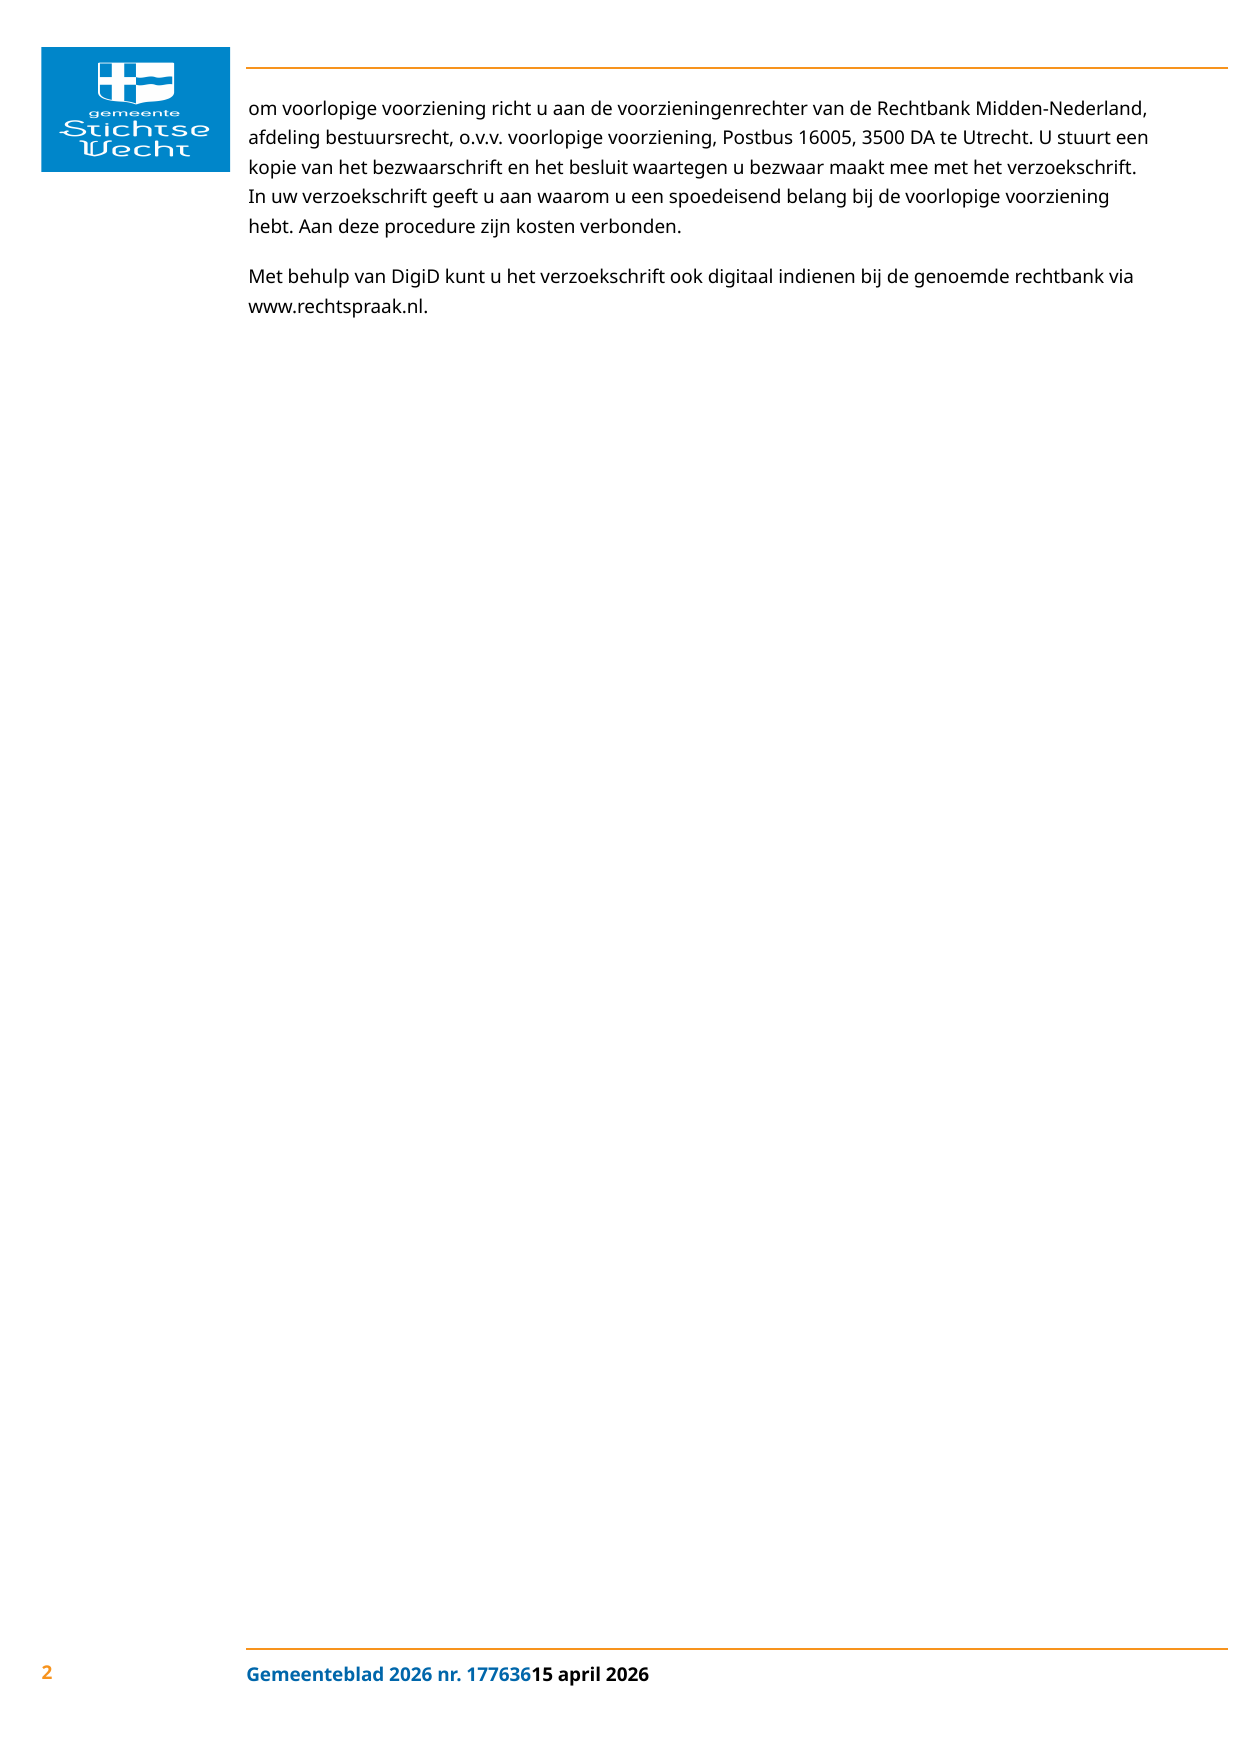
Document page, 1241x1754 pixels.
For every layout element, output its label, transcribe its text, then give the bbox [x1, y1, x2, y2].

text Met behulp van DigiD kunt u het verzoekschrift ook digitaal indienen bij de genoemde rechtbank via www.rechtspraak.nl. [248, 263, 1152, 319]
text om voorlopige voorziening richt u aan de voorzieningenrechter van de Rechtbank Midden-Nederland, afdeling bestuursrecht, o.v.v. voorlopige voorziening, Postbus 16005, 3500 DA te Utrecht. U stuurt een kopie van het bezwaarschrift en het besluit waartegen u bezwaar maakt mee met het verzoekschrift. In uw verzoekschrift geeft u aan waarom u een spoedeisend belang bij de voorlopige voorziening hebt. Aan deze procedure zijn kosten verbonden. [248, 95, 1152, 239]
picture [99, 63, 135, 101]
picture [137, 63, 174, 103]
